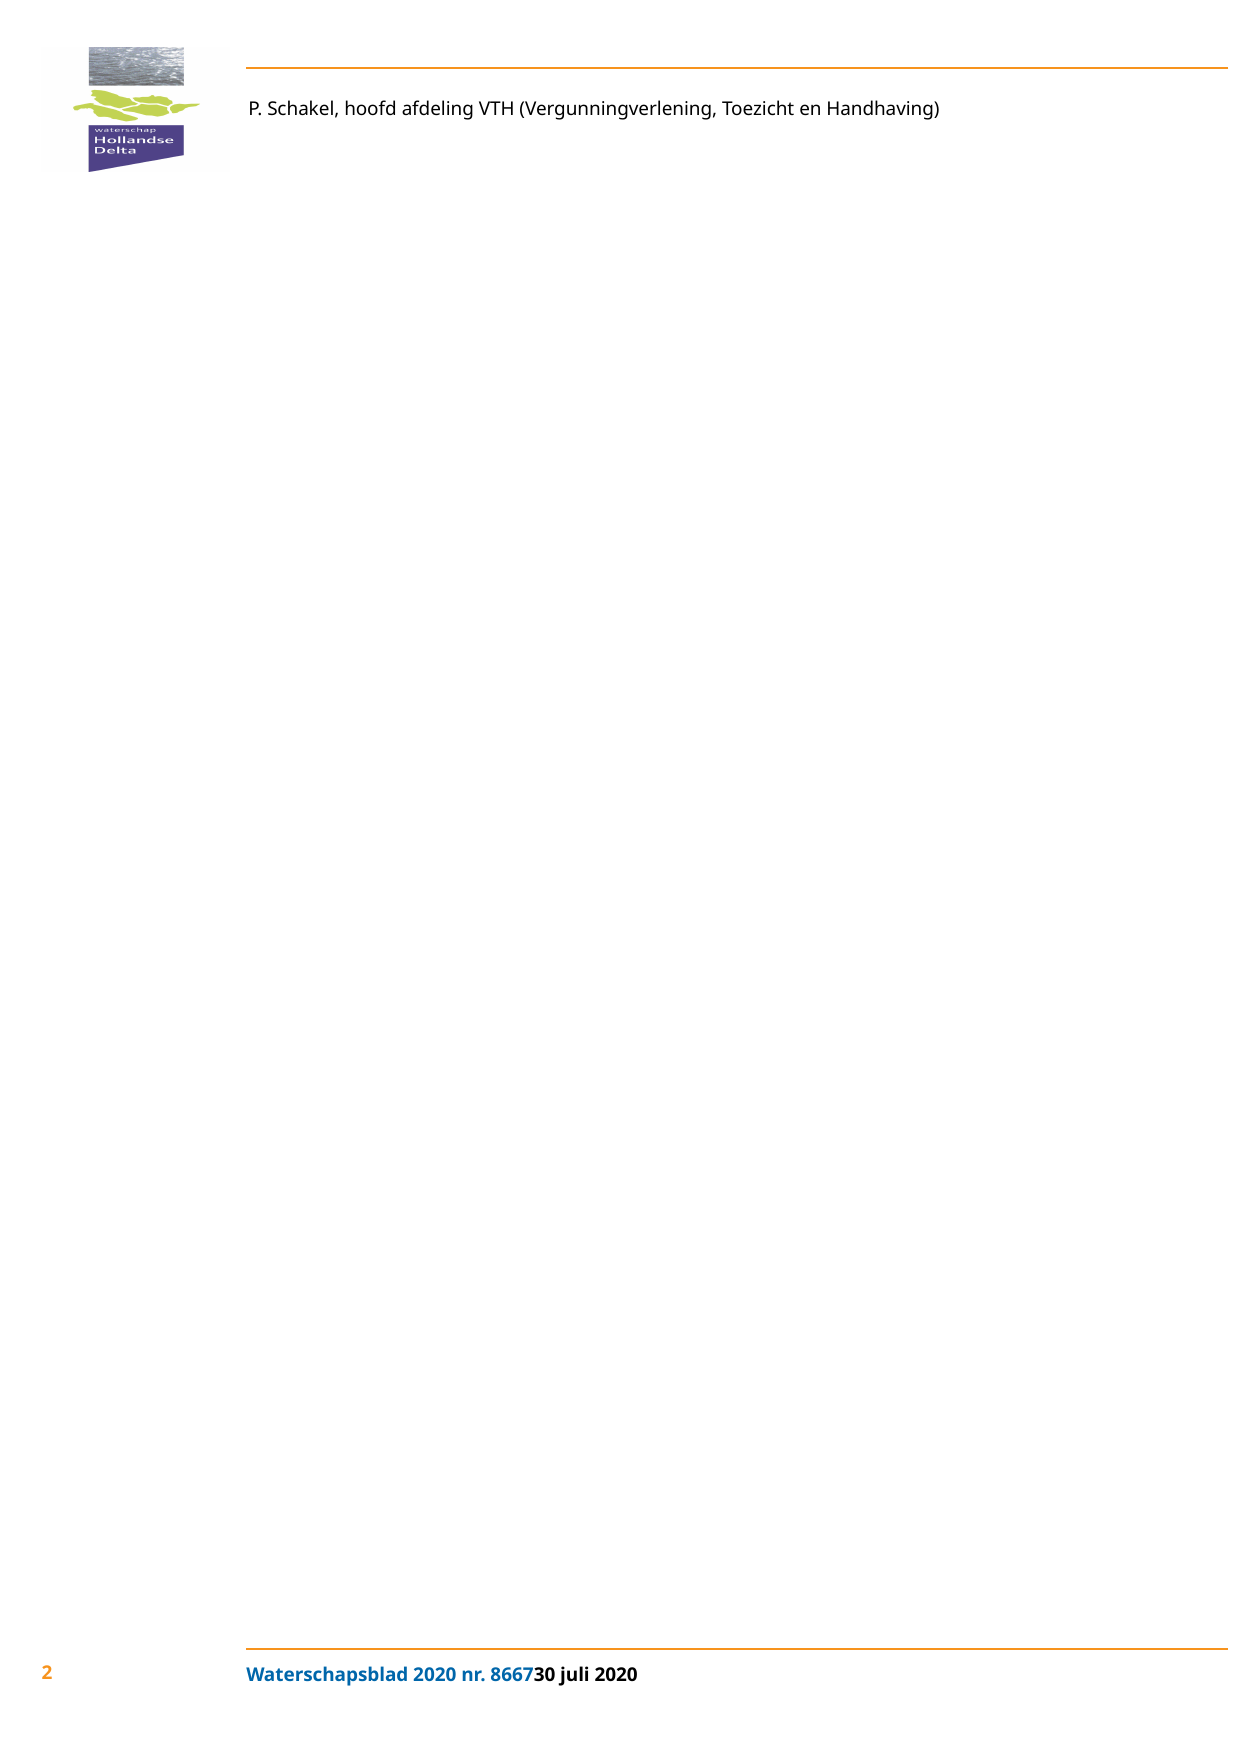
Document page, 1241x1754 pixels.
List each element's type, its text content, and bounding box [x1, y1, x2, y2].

text P. Schakel, hoofd afdeling VTH (Vergunningverlening, Toezicht en Handhaving) [248, 95, 1152, 121]
picture [41, 47, 231, 172]
